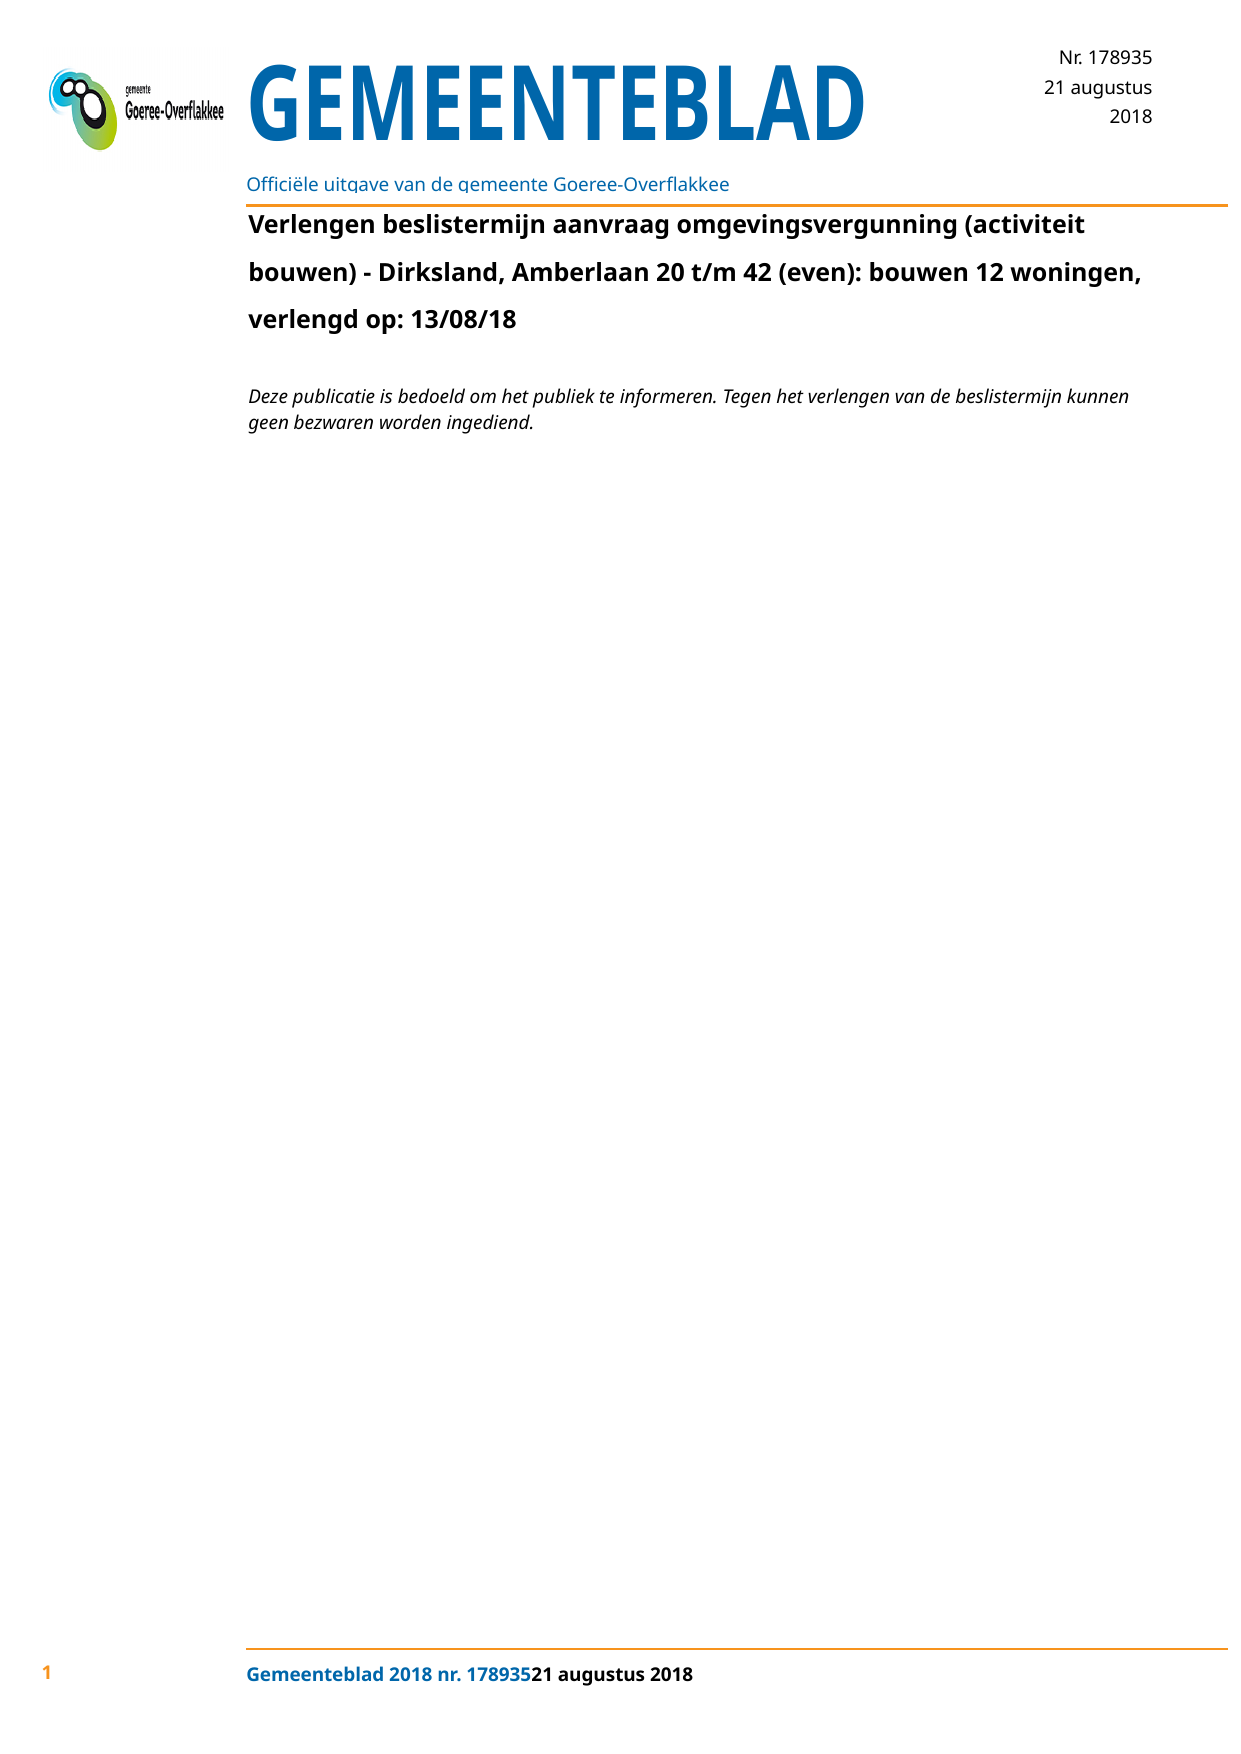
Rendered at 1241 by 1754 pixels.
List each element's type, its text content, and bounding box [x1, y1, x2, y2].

text Verlengen beslistermijn aanvraag omgevingsvergunning (activiteit bouwen) - Dirksland, Amberlaan 20 t/m 42 (even): bouwen 12 woningen, verlengd op: 13/08/18 [248, 207, 1152, 336]
picture [41, 47, 231, 172]
text Deze publicatie is bedoeld om het publiek te informeren. Tegen het verlengen van de beslistermijn kunnen geen bezwaren worden ingediend. [248, 384, 1152, 435]
